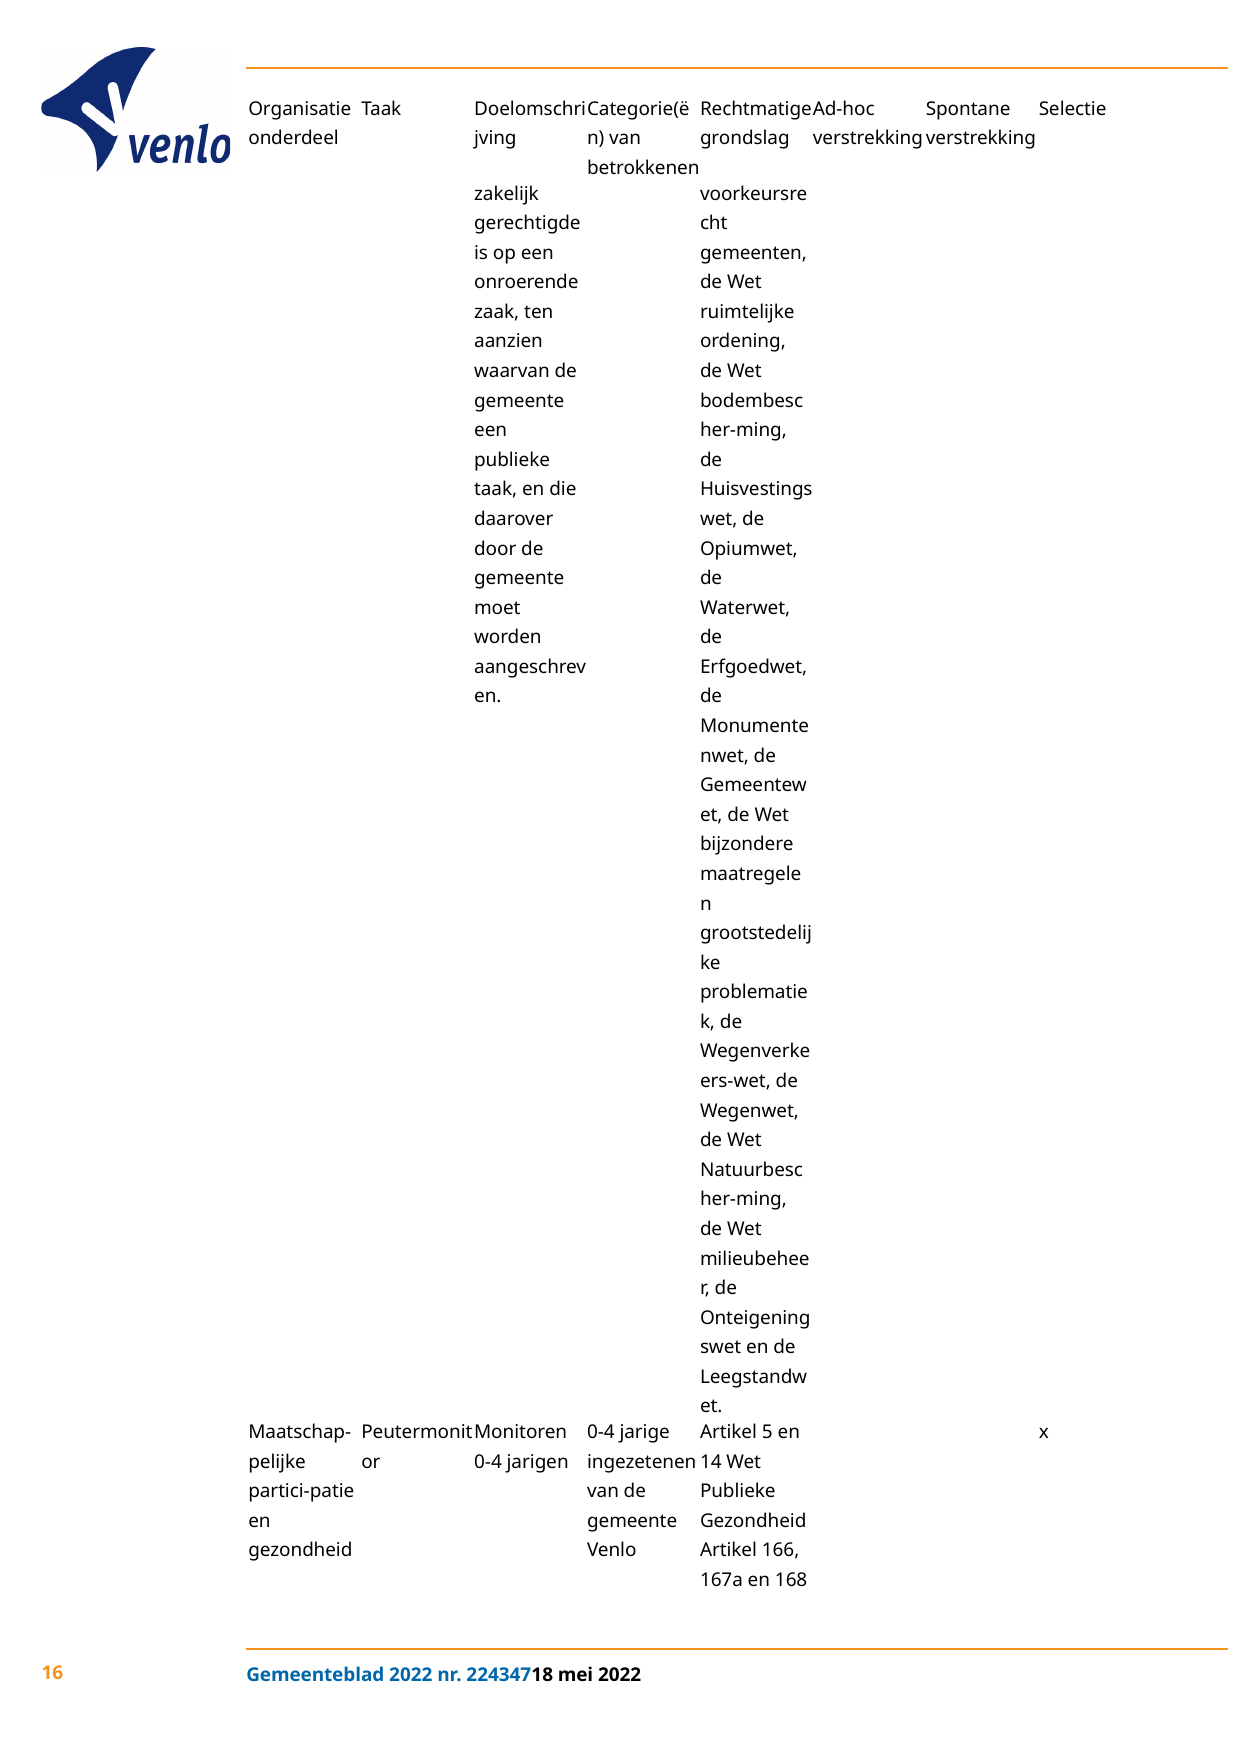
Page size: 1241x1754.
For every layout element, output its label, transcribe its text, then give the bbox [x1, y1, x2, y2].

table_cell [248, 180, 361, 1418]
table_header Taak [361, 95, 474, 180]
table_cell [926, 180, 1038, 1418]
table_cell [1039, 180, 1152, 1418]
table_header Categorie(ën) van betrokkenen [587, 95, 700, 180]
table_header Doelomschrijving [474, 95, 587, 180]
table_cell [587, 180, 700, 1418]
table_cell 0-4 jarige ingezetenen van de gemeente Venlo [587, 1418, 700, 1592]
picture [41, 47, 231, 172]
table_cell Artikel 5 en 14 Wet Publieke Gezondheid Artikel 166, 167a en 168 [700, 1418, 813, 1592]
table_cell x [1039, 1418, 1152, 1592]
table_header Organisatie onderdeel [248, 95, 361, 180]
table_cell zakelijk gerechtigde is op een onroerende zaak, ten aanzien waarvan de gemeente een publieke taak, en die daarover door de gemeente moet worden aangeschreven. [474, 180, 587, 1418]
table_cell voorkeursrecht gemeenten, de Wet ruimtelijke ordening, de Wet bodembescher-ming, de Huisvestingswet, de Opiumwet, de Waterwet, de Erfgoedwet, de Monumentenwet, de Gemeentewet, de Wet bijzondere maatregelen grootstedelijke problematiek, de Wegenverkeers-wet, de Wegenwet, de Wet Natuurbescher-ming, de Wet milieubeheer, de Onteigeningswet en de Leegstandwet. [700, 180, 813, 1418]
table_cell Maatschap-pelijke partici-patie en gezondheid [248, 1418, 361, 1592]
table_cell Peutermonitor [361, 1418, 474, 1592]
table_header Selectie [1039, 95, 1152, 180]
table_cell [813, 1418, 926, 1592]
table_cell Monitoren 0-4 jarigen [474, 1418, 587, 1592]
table_header Ad-hoc verstrekking [813, 95, 926, 180]
table_cell [926, 1418, 1038, 1592]
table_header Rechtmatige grondslag [700, 95, 813, 180]
table_cell [361, 180, 474, 1418]
table_cell [813, 180, 926, 1418]
table_header Spontane verstrekking [926, 95, 1038, 180]
